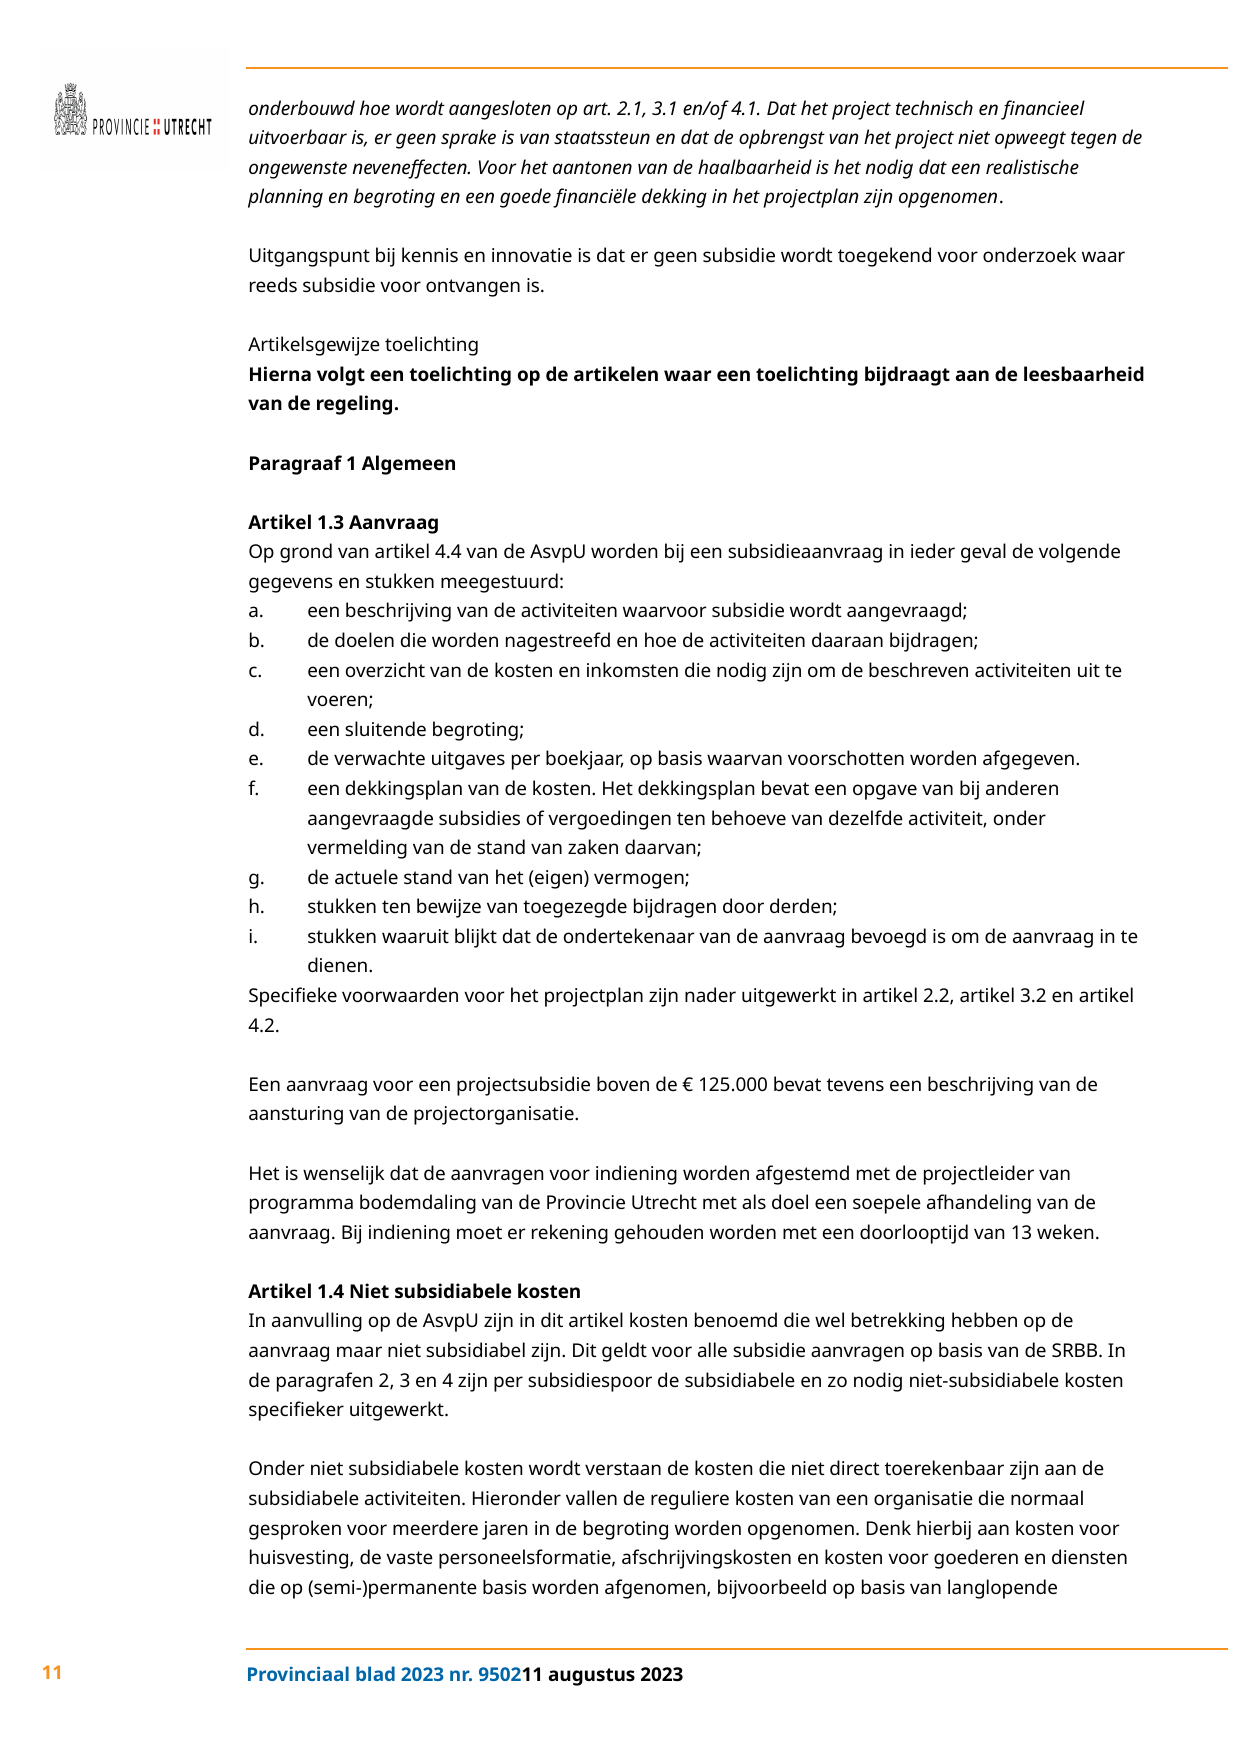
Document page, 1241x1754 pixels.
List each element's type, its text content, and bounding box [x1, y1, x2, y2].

text Artikelsgewijze toelichting [248, 331, 1152, 357]
text Het is wenselijk dat de aanvragen voor indiening worden afgestemd met de projectleider van programma bodemdaling van de Provincie Utrecht met als doel een soepele afhandeling van de aanvraag. Bij indiening moet er rekening gehouden worden met een doorlooptijd van 13 weken. [248, 1160, 1152, 1245]
text Artikel 1.4 Niet subsidiabele kosten [248, 1278, 1152, 1304]
text onderbouwd hoe wordt aangesloten op art. 2.1, 3.1 en/of 4.1. Dat het project technisch en financieel uitvoerbaar is, er geen sprake is van staatssteun en dat de opbrengst van het project niet opweegt tegen de ongewenste neveneffecten. Voor het aantonen van de haalbaarheid is het nodig dat een realistische planning en begroting en een goede financiële dekking in het projectplan zijn opgenomen. [248, 95, 1152, 209]
text Uitgangspunt bij kennis en innovatie is dat er geen subsidie wordt toegekend voor onderzoek waar reeds subsidie voor ontvangen is. [248, 243, 1152, 298]
list een beschrijving van de activiteiten waarvoor subsidie wordt aangevraagd; [248, 598, 1152, 623]
text Artikel 1.3 Aanvraag [248, 509, 1152, 535]
text Hierna volgt een toelichting op de artikelen waar een toelichting bijdraagt aan de leesbaarheid van de regeling. [248, 361, 1152, 416]
list de doelen die worden nagestreefd en hoe de activiteiten daaraan bijdragen; [248, 627, 1152, 653]
list stukken ten bewijze van toegezegde bijdragen door derden; [248, 893, 1152, 919]
list een dekkingsplan van de kosten. Het dekkingsplan bevat een opgave van bij anderen aangevraagde subsidies of vergoedingen ten behoeve van dezelfde activiteit, onder vermelding van de stand van zaken daarvan; [248, 775, 1152, 860]
text Paragraaf 1 Algemeen [248, 450, 1152, 476]
list de verwachte uitgaves per boekjaar, op basis waarvan voorschotten worden afgegeven. [248, 746, 1152, 771]
list stukken waaruit blijkt dat de ondertekenaar van de aanvraag bevoegd is om de aanvraag in te dienen. [248, 923, 1152, 978]
text Onder niet subsidiabele kosten wordt verstaan de kosten die niet direct toerekenbaar zijn aan de subsidiabele activiteiten. Hieronder vallen de reguliere kosten van een organisatie die normaal gesproken voor meerdere jaren in de begroting worden opgenomen. Denk hierbij aan kosten voor huisvesting, de vaste personeelsformatie, afschrijvingskosten en kosten voor goederen en diensten die op (semi-)permanente basis worden afgenomen, bijvoorbeeld op basis van langlopende [248, 1456, 1152, 1600]
picture [41, 47, 231, 172]
text Specifieke voorwaarden voor het projectplan zijn nader uitgewerkt in artikel 2.2, artikel 3.2 en artikel 4.2. [248, 982, 1152, 1038]
text Een aanvraag voor een projectsubsidie boven de € 125.000 bevat tevens een beschrijving van de aansturing van de projectorganisatie. [248, 1071, 1152, 1126]
list een sluitende begroting; [248, 716, 1152, 742]
text In aanvulling op de AsvpU zijn in dit artikel kosten benoemd die wel betrekking hebben op de aanvraag maar niet subsidiabel zijn. Dit geldt voor alle subsidie aanvragen op basis van de SRBB. In de paragrafen 2, 3 en 4 zijn per subsidiespoor de subsidiabele en zo nodig niet-subsidiabele kosten specifieker uitgewerkt. [248, 1308, 1152, 1422]
list de actuele stand van het (eigen) vermogen; [248, 864, 1152, 890]
list een overzicht van de kosten en inkomsten die nodig zijn om de beschreven activiteiten uit te voeren; [248, 657, 1152, 712]
text Op grond van artikel 4.4 van de AsvpU worden bij een subsidieaanvraag in ieder geval de volgende gegevens en stukken meegestuurd: [248, 538, 1152, 594]
